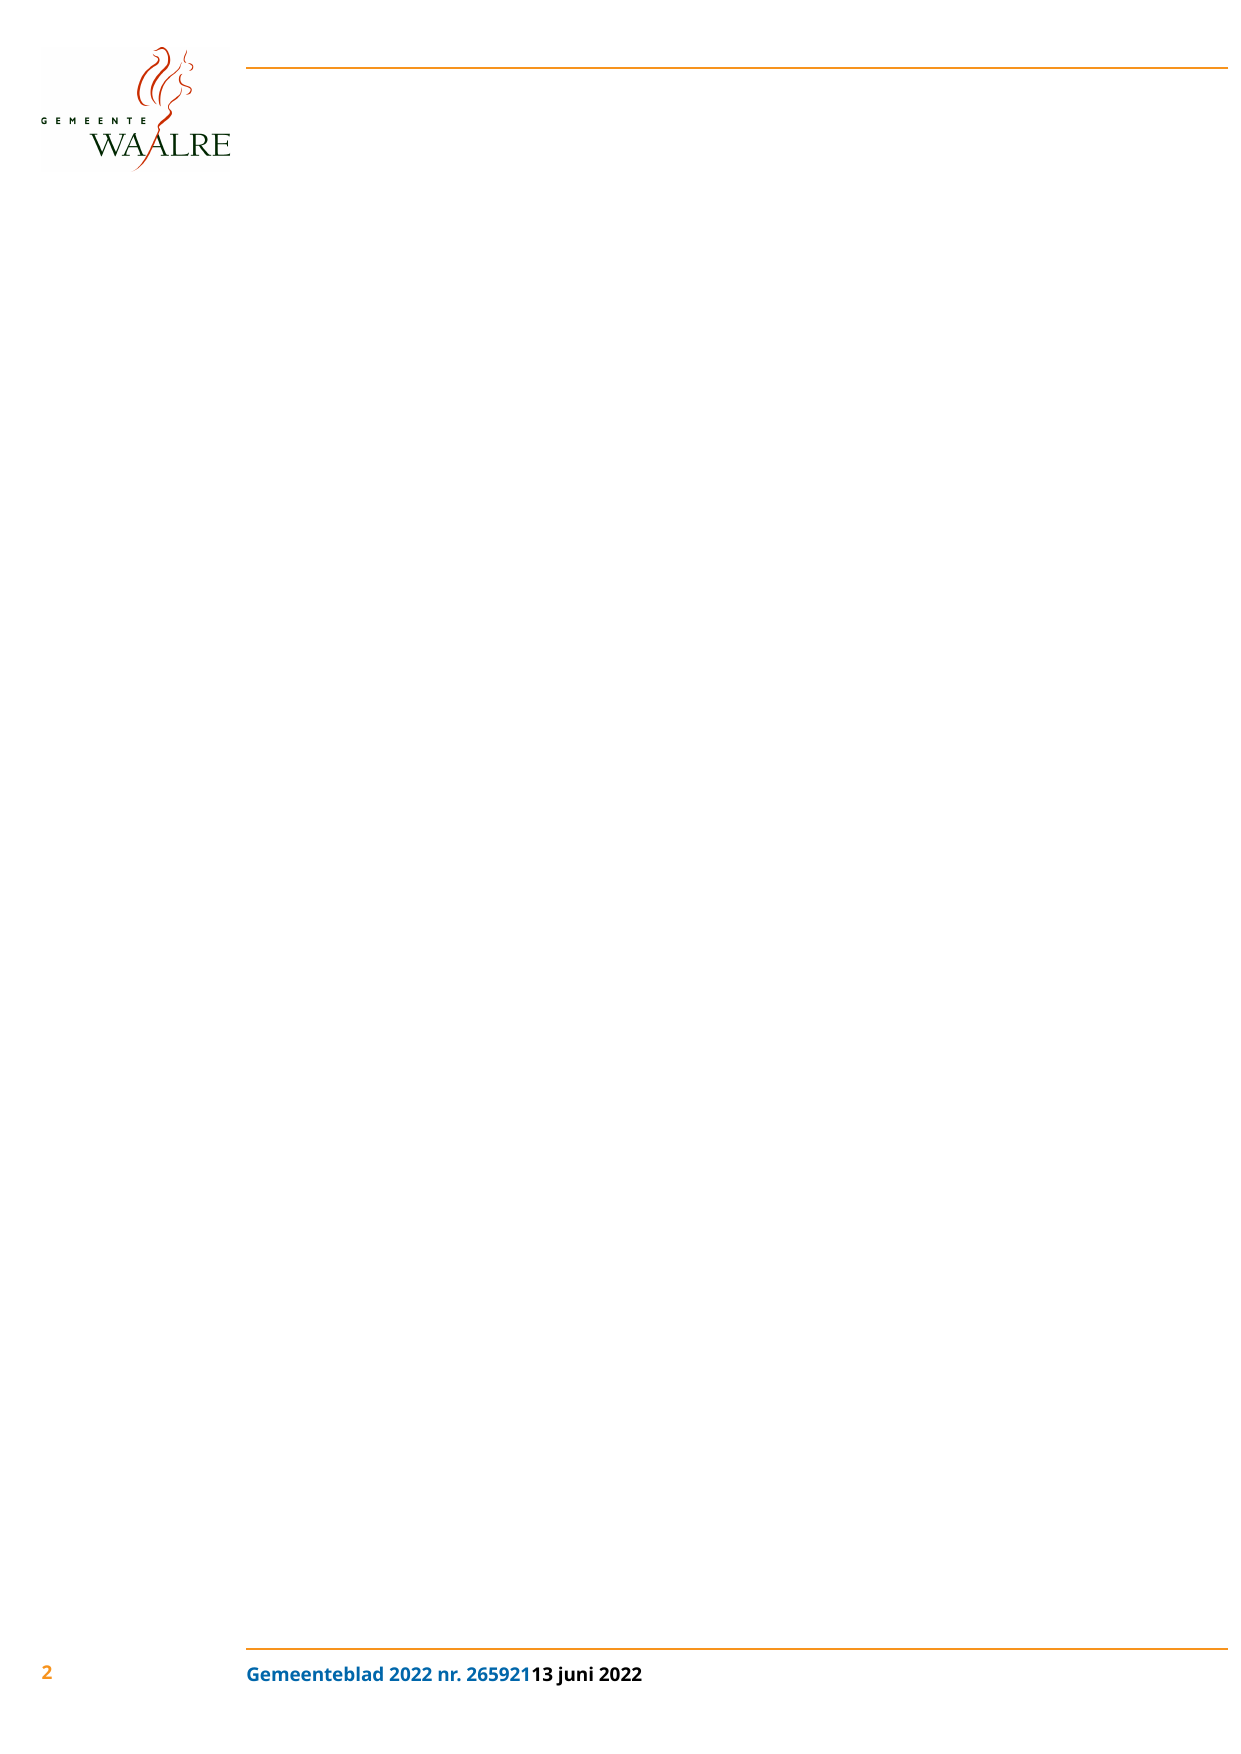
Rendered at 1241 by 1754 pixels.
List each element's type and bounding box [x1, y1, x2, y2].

picture [41, 47, 231, 172]
